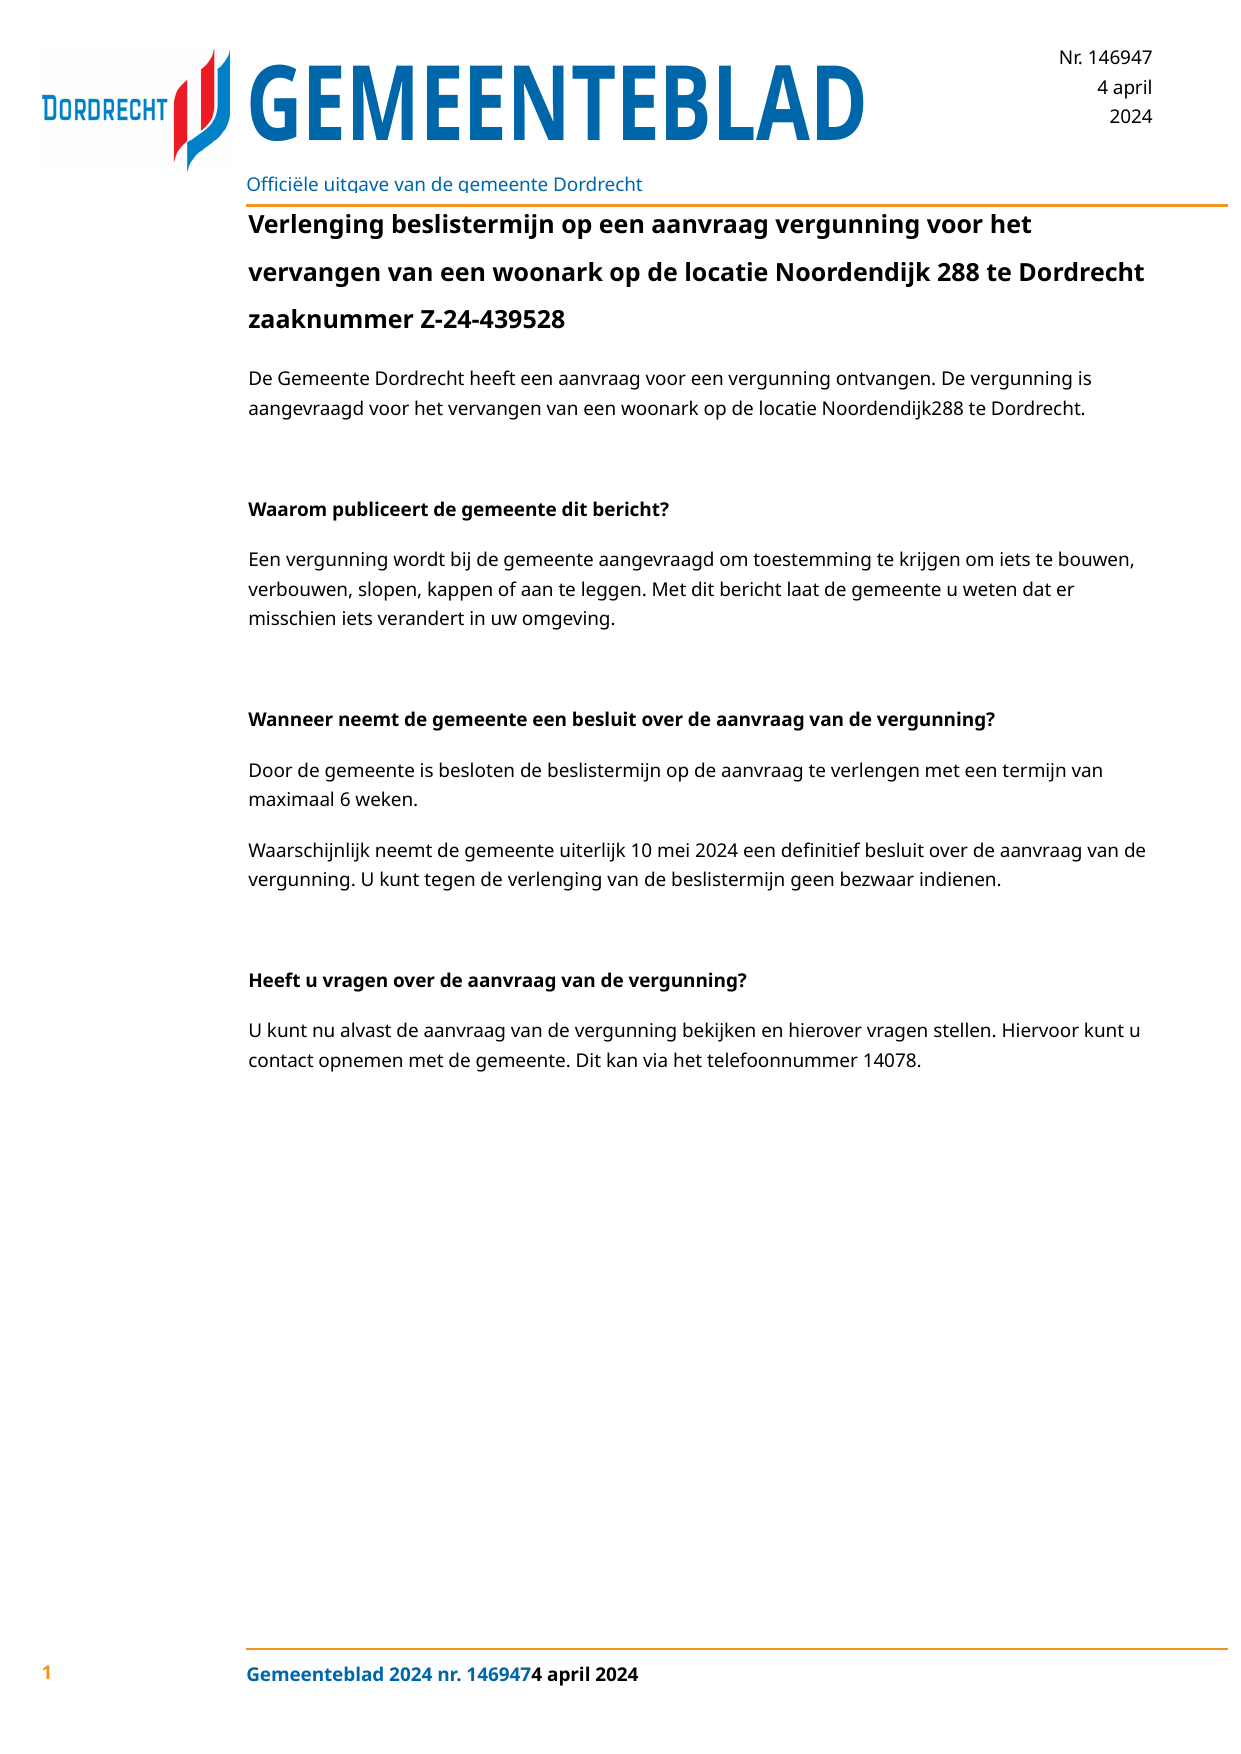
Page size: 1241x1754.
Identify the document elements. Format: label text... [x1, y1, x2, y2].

text U kunt nu alvast de aanvraag van de vergunning bekijken en hierover vragen stellen. Hiervoor kunt u contact opnemen met de gemeente. Dit kan via het telefoonnummer 14078. [248, 1018, 1152, 1073]
text Door de gemeente is besloten de beslistermijn op de aanvraag te verlengen met een termijn van maximaal 6 weken. [248, 757, 1152, 812]
text Waarschijnlijk neemt de gemeente uiterlijk 10 mei 2024 een definitief besluit over de aanvraag van de vergunning. U kunt tegen de verlenging van de beslistermijn geen bezwaar indienen. [248, 837, 1152, 892]
text Waarom publiceert de gemeente dit bericht? [248, 496, 1152, 522]
picture [41, 47, 231, 172]
text Verlenging beslistermijn op een aanvraag vergunning voor het vervangen van een woonark op de locatie Noordendijk 288 te Dordrecht zaaknummer Z-24-439528 [248, 207, 1152, 336]
text Heeft u vragen over de aanvraag van de vergunning? [248, 967, 1152, 993]
text Een vergunning wordt bij de gemeente aangevraagd om toestemming te krijgen om iets te bouwen, verbouwen, slopen, kappen of aan te leggen. Met dit bericht laat de gemeente u weten dat er misschien iets verandert in uw omgeving. [248, 546, 1152, 631]
text De Gemeente Dordrecht heeft een aanvraag voor een vergunning ontvangen. De vergunning is aangevraagd voor het vervangen van een woonark op de locatie Noordendijk288 te Dordrecht. [248, 366, 1152, 421]
text Wanneer neemt de gemeente een besluit over de aanvraag van de vergunning? [248, 706, 1152, 732]
